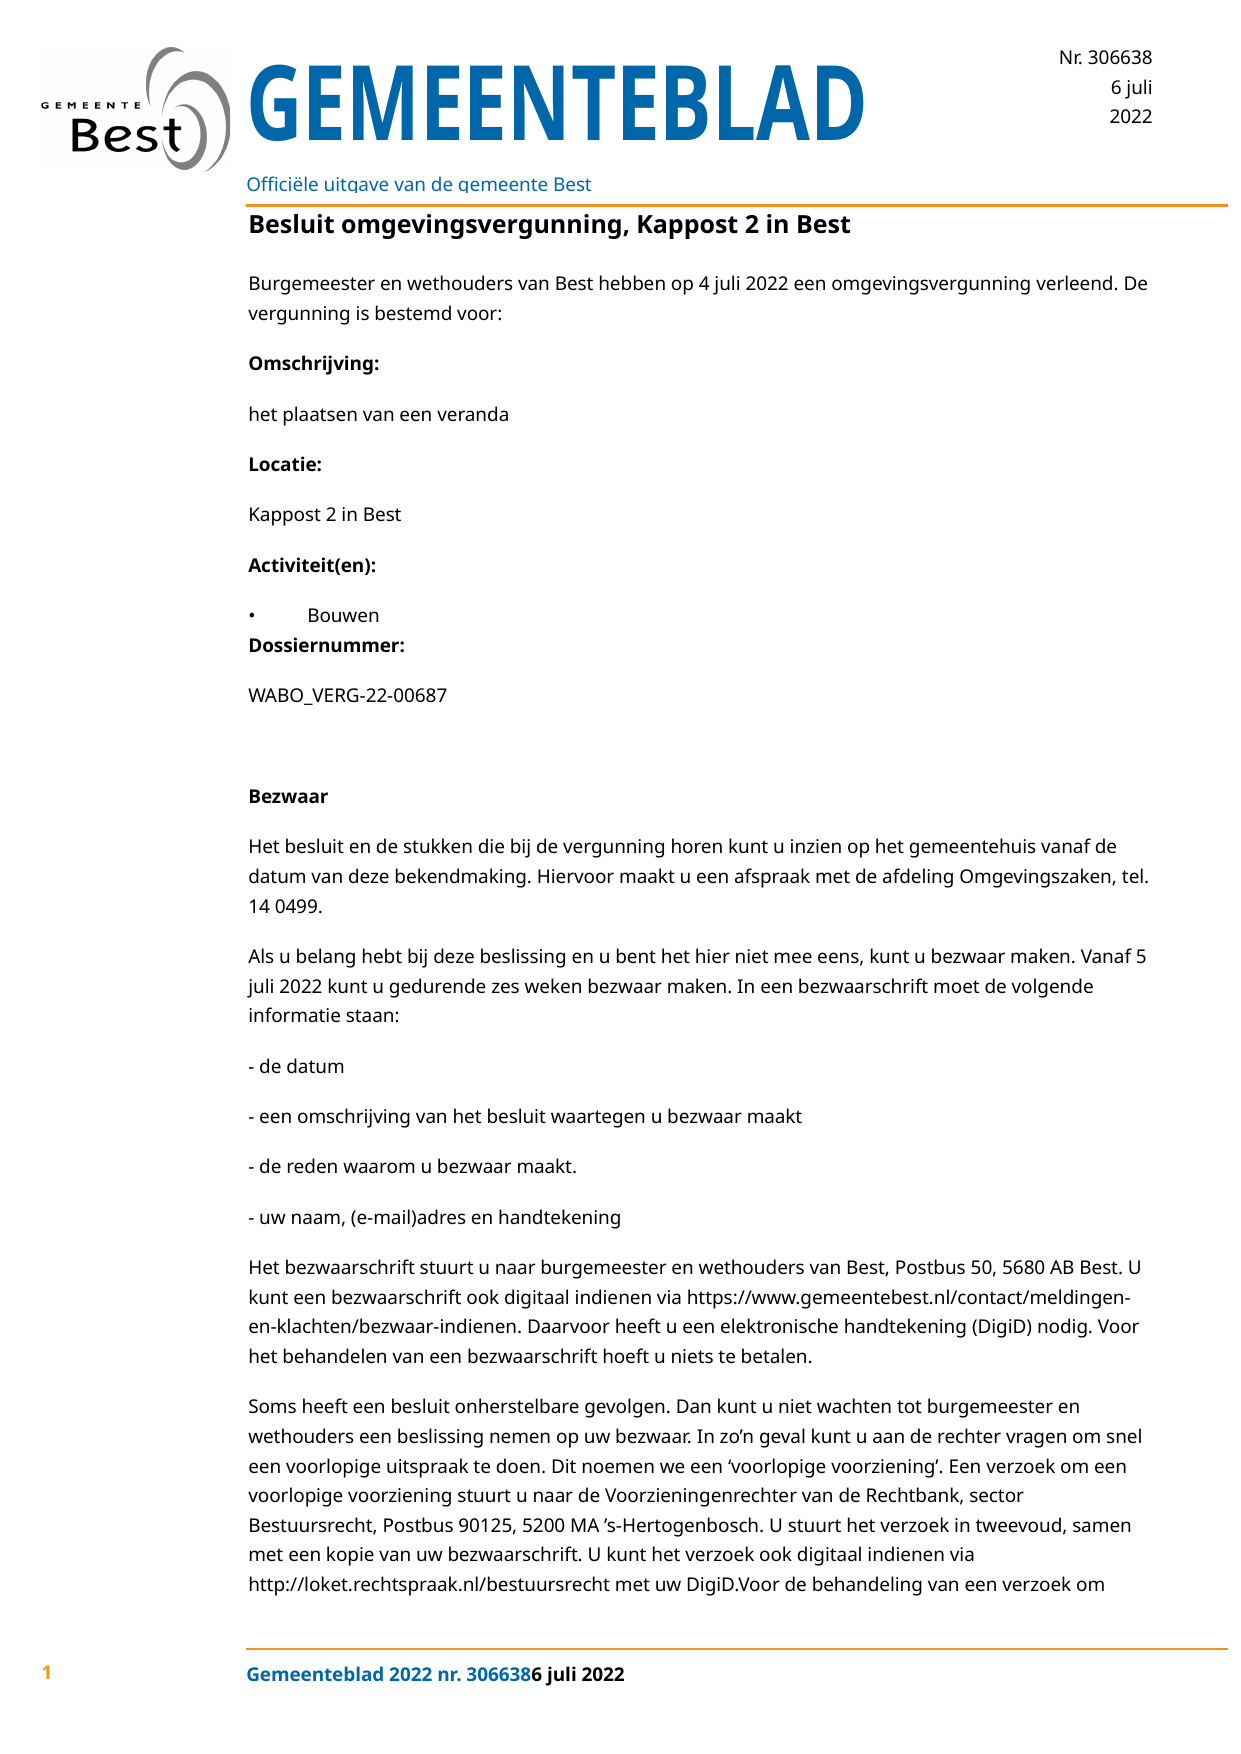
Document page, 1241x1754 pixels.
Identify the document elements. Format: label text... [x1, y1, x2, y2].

text - de datum [248, 1053, 1152, 1078]
text het plaatsen van een veranda [248, 401, 1152, 426]
text Als u belang hebt bij deze beslissing en u bent het hier niet mee eens, kunt u bezwaar maken. Vanaf 5 juli 2022 kunt u gedurende zes weken bezwaar maken. In een bezwaarschrift moet de volgende informatie staan: [248, 943, 1152, 1028]
text Het bezwaarschrift stuurt u naar burgemeester en wethouders van Best, Postbus 50, 5680 AB Best. U kunt een bezwaarschrift ook digitaal indienen via https://www.gemeentebest.nl/contact/meldingen-en-klachten/bezwaar-indienen. Daarvoor heeft u een elektronische handtekening (DigiD) nodig. Voor het behandelen van een bezwaarschrift hoeft u niets te betalen. [248, 1254, 1152, 1369]
text - een omschrijving van het besluit waartegen u bezwaar maakt [248, 1103, 1152, 1129]
list Bouwen [248, 602, 1152, 628]
text Dossiernummer: [248, 632, 1152, 658]
text - de reden waarom u bezwaar maakt. [248, 1154, 1152, 1179]
text WABO_VERG-22-00687 [248, 682, 1152, 708]
text Omschrijving: [248, 350, 1152, 376]
text Burgemeester en wethouders van Best hebben op 4 juli 2022 een omgevingsvergunning verleend. De vergunning is bestemd voor: [248, 270, 1152, 326]
text Het besluit en de stukken die bij de vergunning horen kunt u inzien op het gemeentehuis vanaf de datum van deze bekendmaking. Hiervoor maakt u een afspraak met de afdeling Omgevingszaken, tel. 14 0499. [248, 834, 1152, 918]
text - uw naam, (e-mail)adres en handtekening [248, 1204, 1152, 1230]
text Kappost 2 in Best [248, 502, 1152, 527]
picture [41, 47, 231, 172]
text Activiteit(en): [248, 552, 1152, 578]
text Bezwaar [248, 783, 1152, 809]
text Besluit omgevingsvergunning, Kappost 2 in Best [248, 207, 1152, 241]
text Locatie: [248, 451, 1152, 477]
text Soms heeft een besluit onherstelbare gevolgen. Dan kunt u niet wachten tot burgemeester en wethouders een beslissing nemen op uw bezwaar. In zo’n geval kunt u aan de rechter vragen om snel een voorlopige uitspraak te doen. Dit noemen we een ‘voorlopige voorziening’. Een verzoek om een voorlopige voorziening stuurt u naar de Voorzieningenrechter van de Rechtbank, sector Bestuursrecht, Postbus 90125, 5200 MA ’s-Hertogenbosch. U stuurt het verzoek in tweevoud, samen met een kopie van uw bezwaarschrift. U kunt het verzoek ook digitaal indienen via http://loket.rechtspraak.nl/bestuursrecht met uw DigiD.Voor de behandeling van een verzoek om [248, 1394, 1152, 1597]
